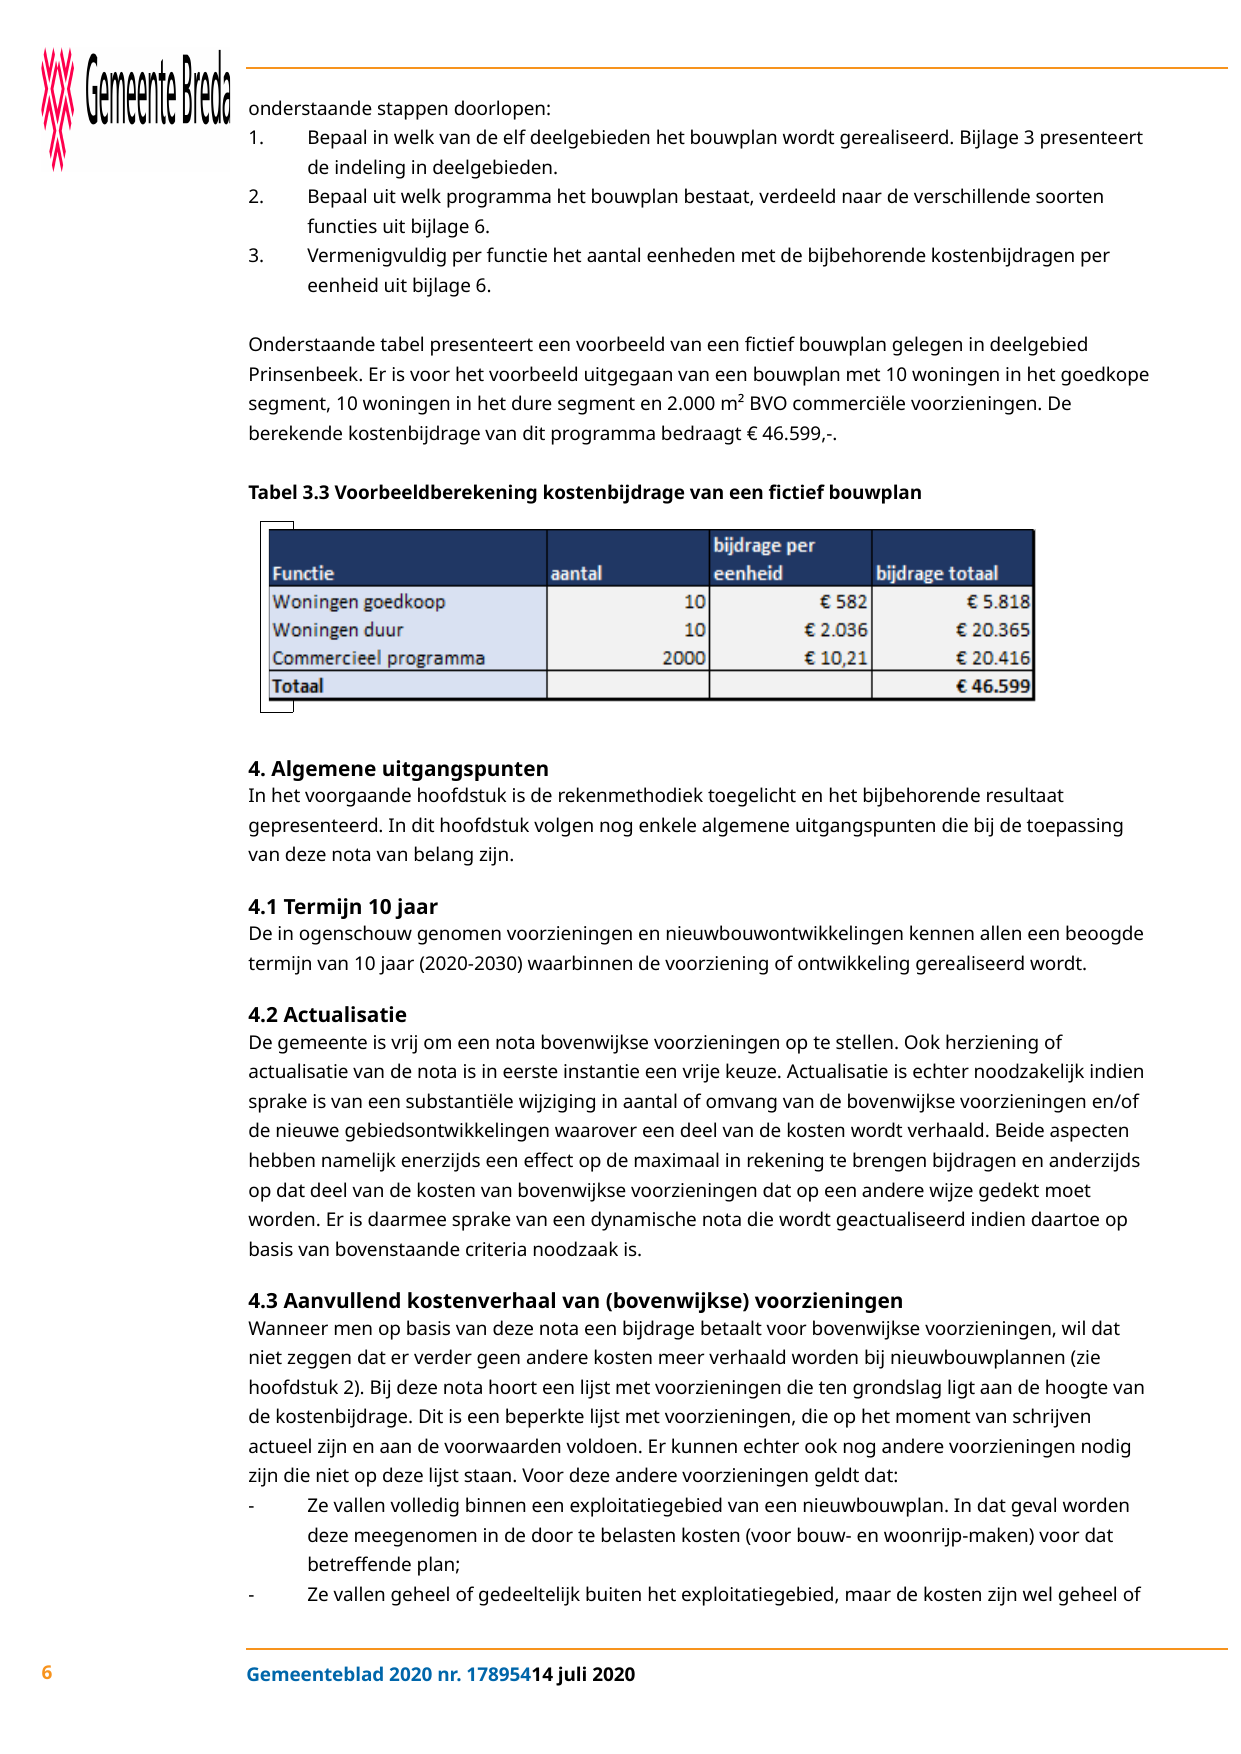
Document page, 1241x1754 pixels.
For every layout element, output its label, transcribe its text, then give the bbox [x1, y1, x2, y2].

picture [268, 529, 1037, 703]
text De in ogenschouw genomen voorzieningen en nieuwbouwontwikkelingen kennen allen een beoogde termijn van 10 jaar (2020-2030) waarbinnen de voorziening of ontwikkeling gerealiseerd wordt. [248, 920, 1152, 976]
list Bepaal in welk van de elf deelgebieden het bouwplan wordt gerealiseerd. Bijlage 3 presenteert de indeling in deelgebieden. [248, 124, 1152, 180]
text onderstaande stappen doorlopen: [248, 95, 1152, 121]
text 4.3 Aanvullend kostenverhaal van (bovenwijkse) voorzieningen [248, 1286, 1152, 1315]
picture [41, 47, 231, 172]
text In het voorgaande hoofdstuk is de rekenmethodiek toegelicht en het bijbehorende resultaat gepresenteerd. In dit hoofdstuk volgen nog enkele algemene uitgangspunten die bij de toepassing van deze nota van belang zijn. [248, 782, 1152, 867]
text Wanneer men op basis van deze nota een bijdrage betaalt voor bovenwijkse voorzieningen, wil dat niet zeggen dat er verder geen andere kosten meer verhaald worden bij nieuwbouwplannen (zie hoofdstuk 2). Bij deze nota hoort een lijst met voorzieningen die ten grondslag ligt aan de hoogte van de kostenbijdrage. Dit is een beperkte lijst met voorzieningen, die op het moment van schrijven actueel zijn en aan de voorwaarden voldoen. Er kunnen echter ook nog andere voorzieningen nodig zijn die niet op deze lijst staan. Voor deze andere voorzieningen geldt dat: [248, 1315, 1152, 1488]
text Tabel 3.3 Voorbeeldberekening kostenbijdrage van een fictief bouwplan [248, 479, 1152, 505]
list Vermenigvuldig per functie het aantal eenheden met de bijbehorende kostenbijdragen per eenheid uit bijlage 6. [248, 243, 1152, 298]
text Onderstaande tabel presenteert een voorbeeld van een fictief bouwplan gelegen in deelgebied Prinsenbeek. Er is voor het voorbeeld uitgegaan van een bouwplan met 10 woningen in het goedkope segment, 10 woningen in het dure segment en 2.000 m² BVO commerciële voorzieningen. De berekende kostenbijdrage van dit programma bedraagt € 46.599,-. [248, 331, 1152, 446]
text 4.1 Termijn 10 jaar [248, 892, 1152, 920]
list Ze vallen geheel of gedeeltelijk buiten het exploitatiegebied, maar de kosten zijn wel geheel of [248, 1581, 1152, 1607]
list Ze vallen volledig binnen een exploitatiegebied van een nieuwbouwplan. In dat geval worden deze meegenomen in de door te belasten kosten (voor bouw- en woonrijp-maken) voor dat betreffende plan; [248, 1492, 1152, 1577]
text De gemeente is vrij om een nota bovenwijkse voorzieningen op te stellen. Ook herziening of actualisatie van de nota is in eerste instantie een vrije keuze. Actualisatie is echter noodzakelijk indien sprake is van een substantiële wijziging in aantal of omvang van de bovenwijkse voorzieningen en/of de nieuwe gebiedsontwikkelingen waarover een deel van de kosten wordt verhaald. Beide aspecten hebben namelijk enerzijds een effect op de maximaal in rekening te brengen bijdragen en anderzijds op dat deel van de kosten van bovenwijkse voorzieningen dat op een andere wijze gedekt moet worden. Er is daarmee sprake van een dynamische nota die wordt geactualiseerd indien daartoe op basis van bovenstaande criteria noodzaak is. [248, 1029, 1152, 1262]
text 4.2 Actualisatie [248, 1000, 1152, 1029]
text 4. Algemene uitgangspunten [248, 754, 1152, 782]
list Bepaal uit welk programma het bouwplan bestaat, verdeeld naar de verschillende soorten functies uit bijlage 6. [248, 183, 1152, 239]
